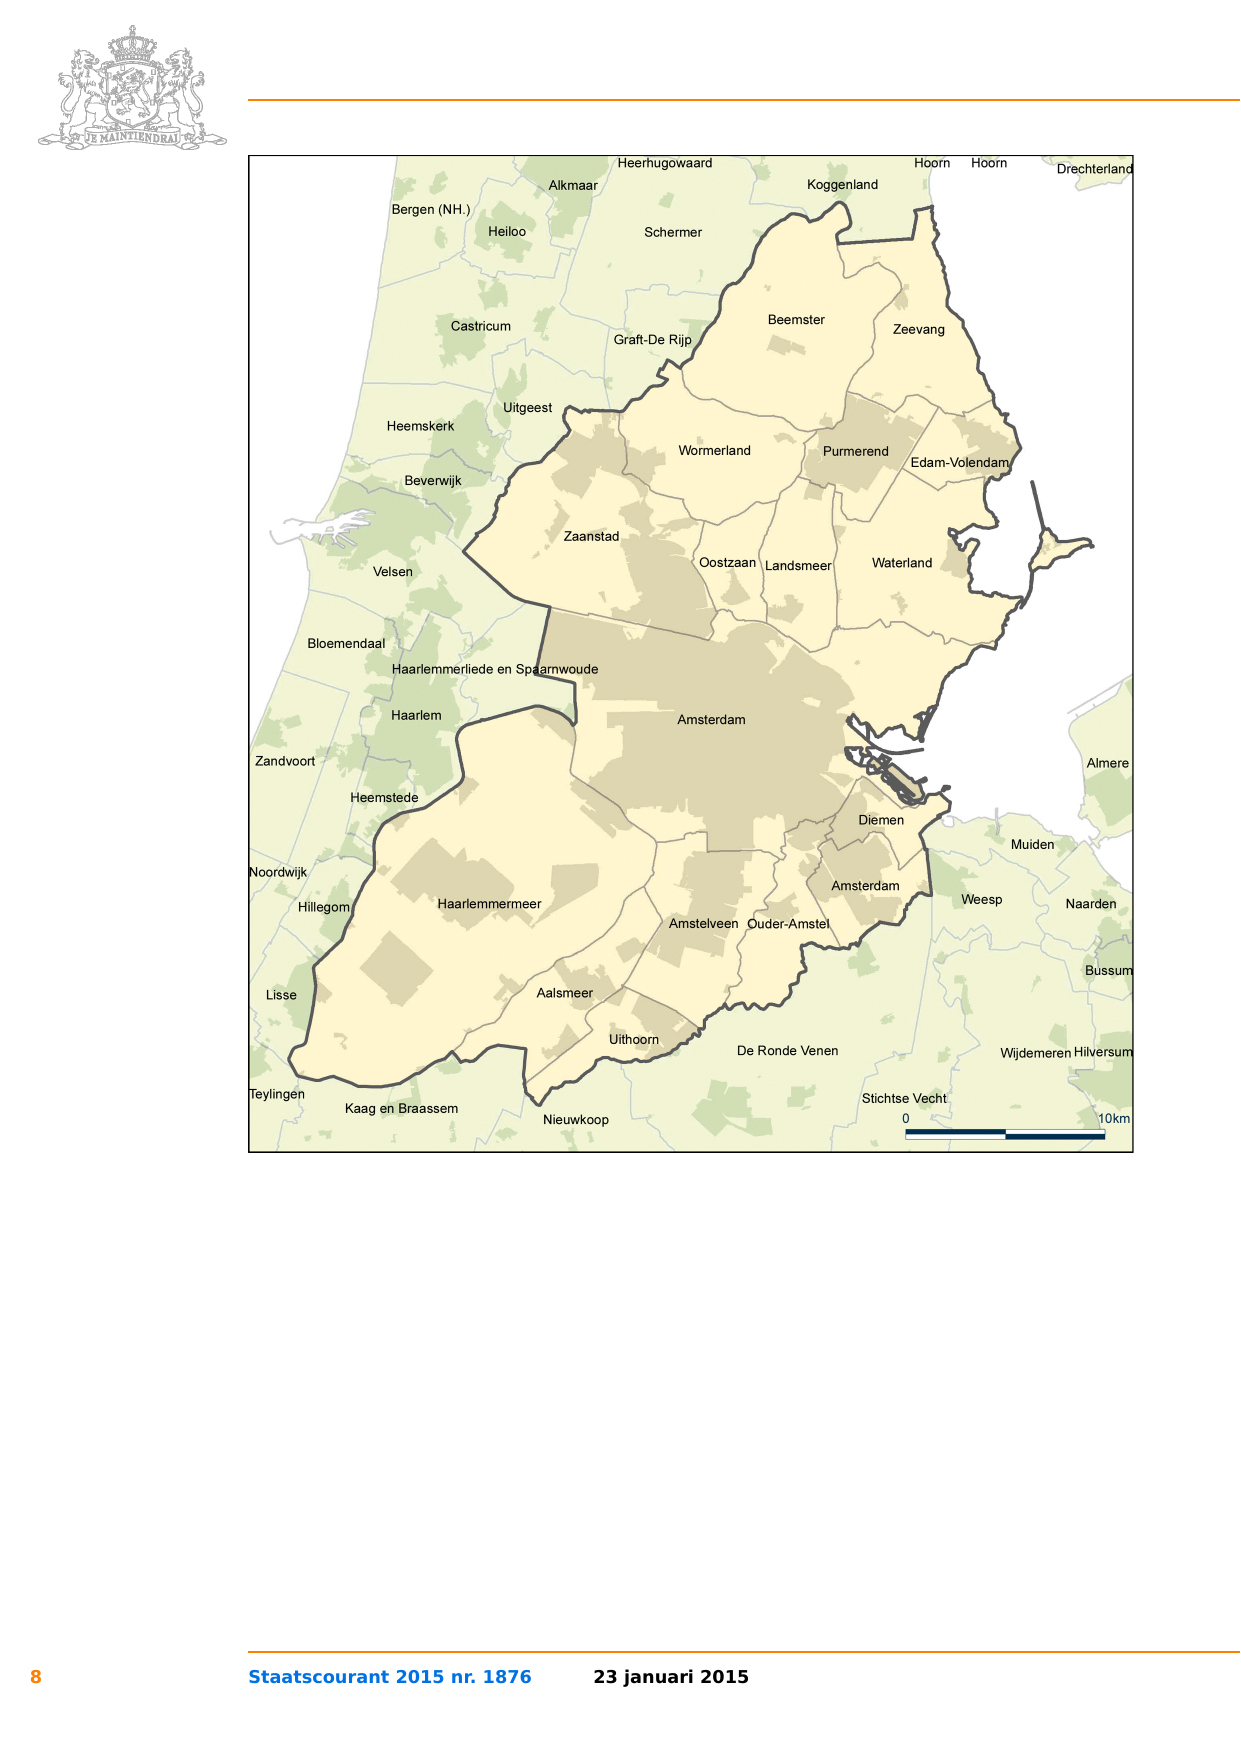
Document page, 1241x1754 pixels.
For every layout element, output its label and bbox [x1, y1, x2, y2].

picture [38, 25, 227, 150]
picture [248, 155, 1134, 1153]
